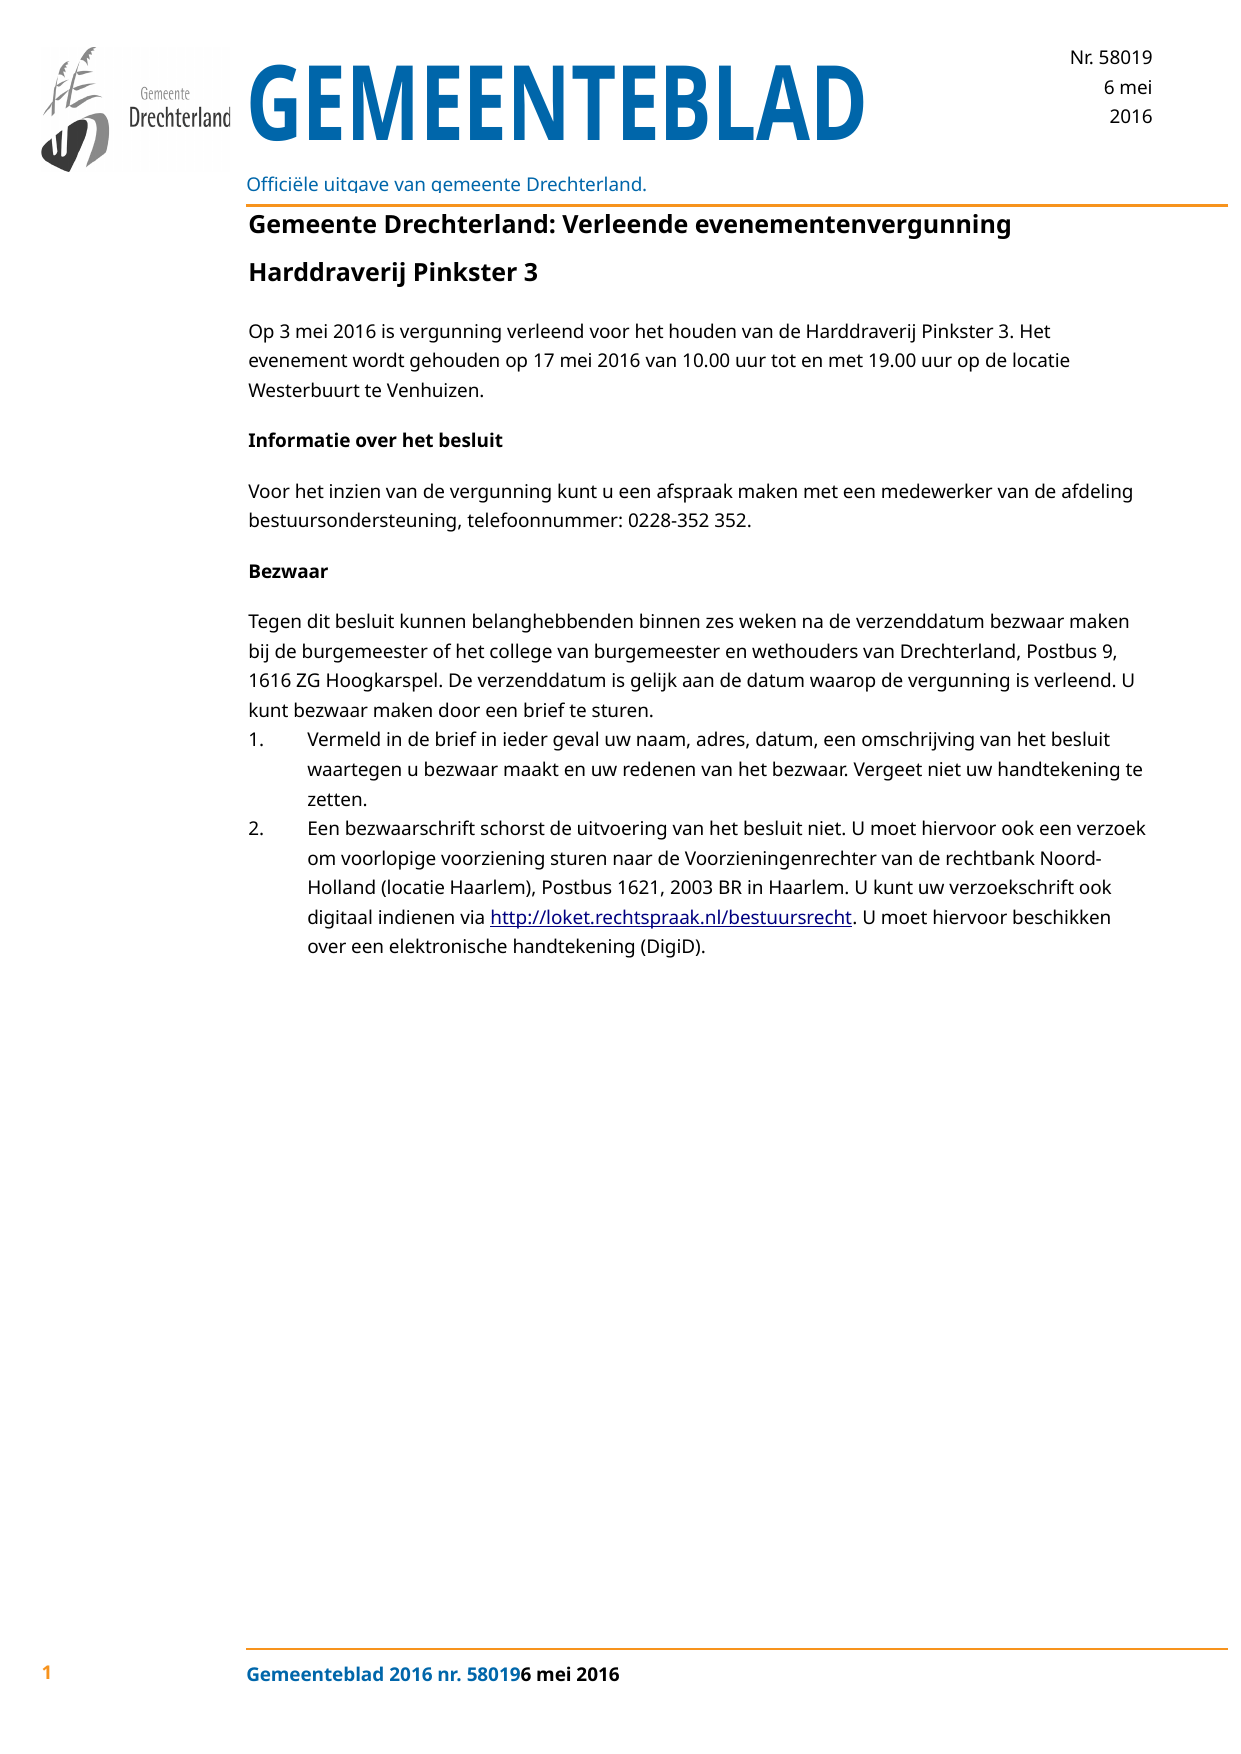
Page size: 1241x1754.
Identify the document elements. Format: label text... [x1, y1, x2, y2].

list Vermeld in de brief in ieder geval uw naam, adres, datum, een omschrijving van het besluit waartegen u bezwaar maakt en uw redenen van het bezwaar. Vergeet niet uw handtekening te zetten. [248, 727, 1152, 812]
text Voor het inzien van de vergunning kunt u een afspraak maken met een medewerker van de afdeling bestuursondersteuning, telefoonnummer: 0228-352 352. [248, 478, 1152, 533]
text Informatie over het besluit [248, 427, 1152, 453]
picture [41, 47, 231, 172]
list Een bezwaarschrift schorst de uitvoering van het besluit niet. U moet hiervoor ook een verzoek om voorlopige voorziening sturen naar de Voorzieningenrechter van de rechtbank Noord-Holland (locatie Haarlem), Postbus 1621, 2003 BR in Haarlem. U kunt uw verzoekschrift ook digitaal indienen via http://loket.rechtspraak.nl/bestuursrecht. U moet hiervoor beschikken over een elektronische handtekening (DigiD). [248, 815, 1152, 959]
text Gemeente Drechterland: Verleende evenementenvergunning Harddraverij Pinkster 3 [248, 207, 1152, 288]
text Bezwaar [248, 558, 1152, 584]
text Tegen dit besluit kunnen belanghebbenden binnen zes weken na de verzenddatum bezwaar maken bij de burgemeester of het college van burgemeester en wethouders van Drechterland, Postbus 9, 1616 ZG Hoogkarspel. De verzenddatum is gelijk aan de datum waarop de vergunning is verleend. U kunt bezwaar maken door een brief te sturen. [248, 608, 1152, 723]
text Op 3 mei 2016 is vergunning verleend voor het houden van de Harddraverij Pinkster 3. Het evenement wordt gehouden op 17 mei 2016 van 10.00 uur tot en met 19.00 uur op de locatie Westerbuurt te Venhuizen. [248, 318, 1152, 403]
